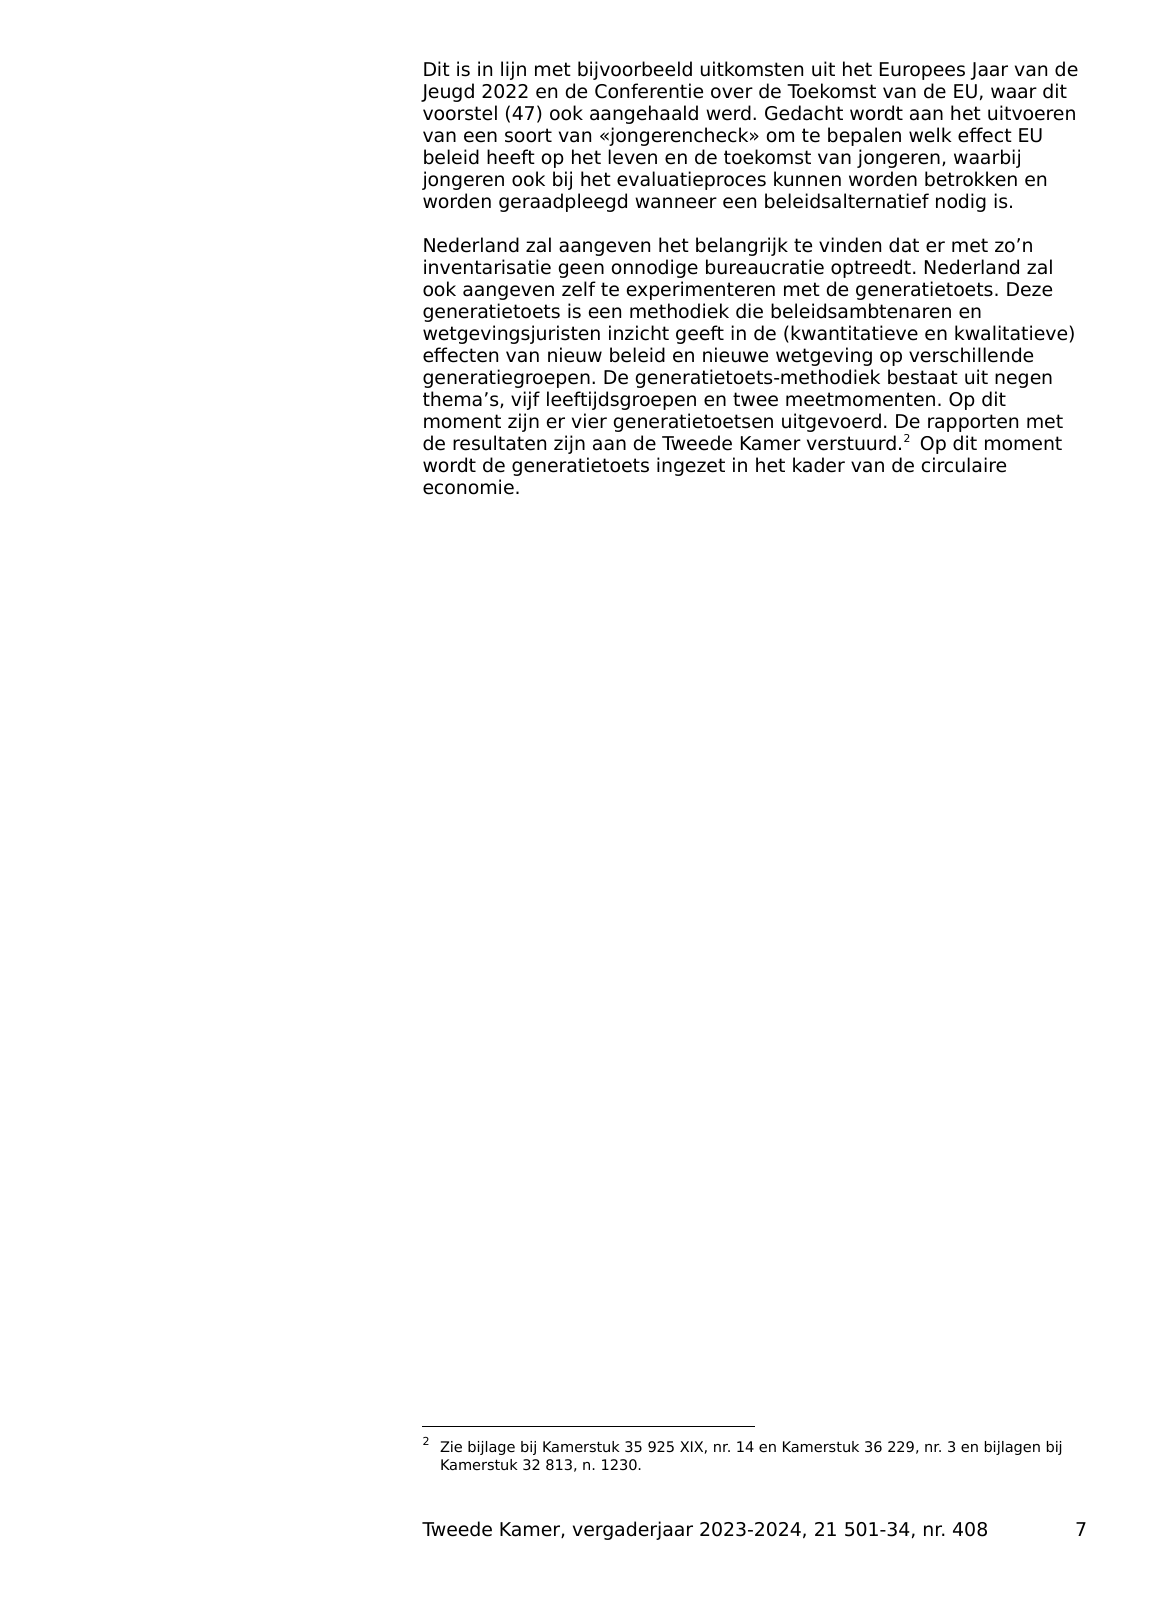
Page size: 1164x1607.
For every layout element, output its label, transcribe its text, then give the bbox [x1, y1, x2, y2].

text Zie bijlage bij Kamerstuk 35 925 XIX, nr. 14 en Kamerstuk 36 229, nr. 3 en bijlagen bij Kamerstuk 32 813, n. 1230. [422, 1435, 1087, 1474]
text Dit is in lijn met bijvoorbeeld uitkomsten uit het Europees Jaar van de Jeugd 2022 en de Conferentie over de Toekomst van de EU, waar dit voorstel (47) ook aangehaald werd. Gedacht wordt aan het uitvoeren van een soort van «jongerencheck» om te bepalen welk effect EU beleid heeft op het leven en de toekomst van jongeren, waarbij jongeren ook bij het evaluatieproces kunnen worden betrokken en worden geraadpleegd wanneer een beleidsalternatief nodig is. [422, 59, 1087, 213]
text Nederland zal aangeven het belangrijk te vinden dat er met zo’n inventarisatie geen onnodige bureaucratie optreedt. Nederland zal ook aangeven zelf te experimenteren met de generatietoets. Deze generatietoets is een methodiek die beleidsambtenaren en wetgevingsjuristen inzicht geeft in de (kwantitatieve en kwalitatieve) effecten van nieuw beleid en nieuwe wetgeving op verschillende generatiegroepen. De generatietoets-methodiek bestaat uit negen thema’s, vijf leeftijdsgroepen en twee meetmomenten. Op dit moment zijn er vier generatietoetsen uitgevoerd. De rapporten met de resultaten zijn aan de Tweede Kamer verstuurd. Op dit moment wordt de generatietoets ingezet in het kader van de circulaire economie. [422, 235, 1087, 499]
